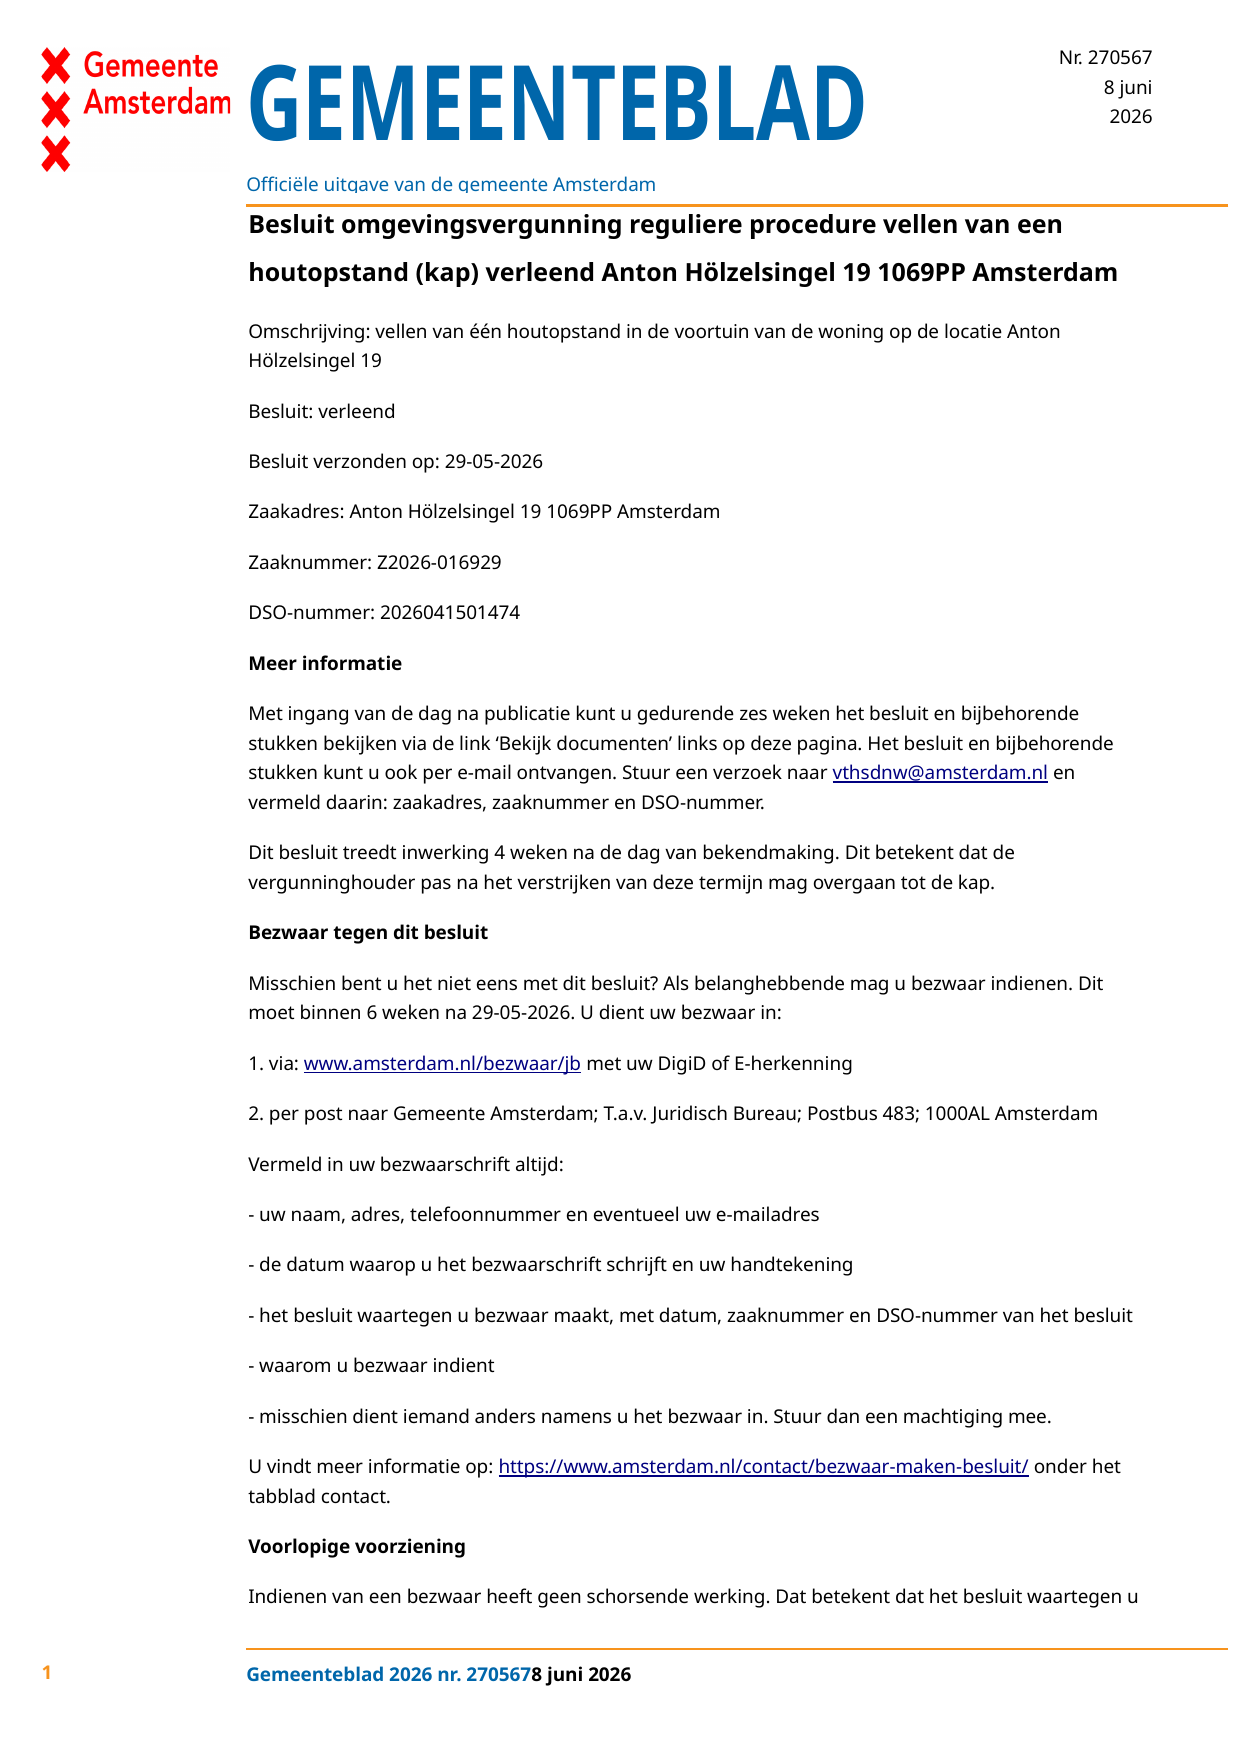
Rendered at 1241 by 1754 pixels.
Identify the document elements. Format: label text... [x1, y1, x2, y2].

text Omschrijving: vellen van één houtopstand in de voortuin van de woning op de locatie Anton Hölzelsingel 19 [248, 318, 1152, 373]
text - uw naam, adres, telefoonnummer en eventueel uw e-mailadres [248, 1201, 1152, 1227]
text Misschien bent u het niet eens met dit besluit? Als belanghebbende mag u bezwaar indienen. Dit moet binnen 6 weken na 29-05-2026. U dient uw bezwaar in: [248, 970, 1152, 1025]
text Meer informatie [248, 650, 1152, 676]
text Zaakadres: Anton Hölzelsingel 19 1069PP Amsterdam [248, 499, 1152, 524]
text Bezwaar tegen dit besluit [248, 919, 1152, 945]
text DSO-nummer: 2026041501474 [248, 599, 1152, 625]
text U vindt meer informatie op: https://www.amsterdam.nl/contact/bezwaar-maken-besluit/ onder het tabblad contact. [248, 1453, 1152, 1509]
picture [41, 47, 231, 172]
text - misschien dient iemand anders namens u het bezwaar in. Stuur dan een machtiging mee. [248, 1403, 1152, 1429]
text Vermeld in uw bezwaarschrift altijd: [248, 1151, 1152, 1177]
text Met ingang van de dag na publicatie kunt u gedurende zes weken het besluit en bijbehorende stukken bekijken via de link ‘Bekijk documenten’ links op deze pagina. Het besluit en bijbehorende stukken kunt u ook per e-mail ontvangen. Stuur een verzoek naar vthsdnw@amsterdam.nl en vermeld daarin: zaakadres, zaaknummer en DSO-nummer. [248, 700, 1152, 815]
text Zaaknummer: Z2026-016929 [248, 549, 1152, 575]
text 2. per post naar Gemeente Amsterdam; T.a.v. Juridisch Bureau; Postbus 483; 1000AL Amsterdam [248, 1100, 1152, 1126]
text - het besluit waartegen u bezwaar maakt, met datum, zaaknummer en DSO-nummer van het besluit [248, 1302, 1152, 1328]
text Dit besluit treedt inwerking 4 weken na de dag van bekendmaking. Dit betekent dat de vergunninghouder pas na het verstrijken van deze termijn mag overgaan tot de kap. [248, 839, 1152, 895]
text Besluit omgevingsvergunning reguliere procedure vellen van een houtopstand (kap) verleend Anton Hölzelsingel 19 1069PP Amsterdam [248, 207, 1152, 288]
text - waarom u bezwaar indient [248, 1352, 1152, 1378]
text Besluit: verleend [248, 398, 1152, 424]
text - de datum waarop u het bezwaarschrift schrijft en uw handtekening [248, 1252, 1152, 1277]
text Voorlopige voorziening [248, 1533, 1152, 1559]
text 1. via: www.amsterdam.nl/bezwaar/jb met uw DigiD of E-herkenning [248, 1050, 1152, 1076]
text Besluit verzonden op: 29-05-2026 [248, 448, 1152, 474]
text Indienen van een bezwaar heeft geen schorsende werking. Dat betekent dat het besluit waartegen u [248, 1584, 1152, 1609]
